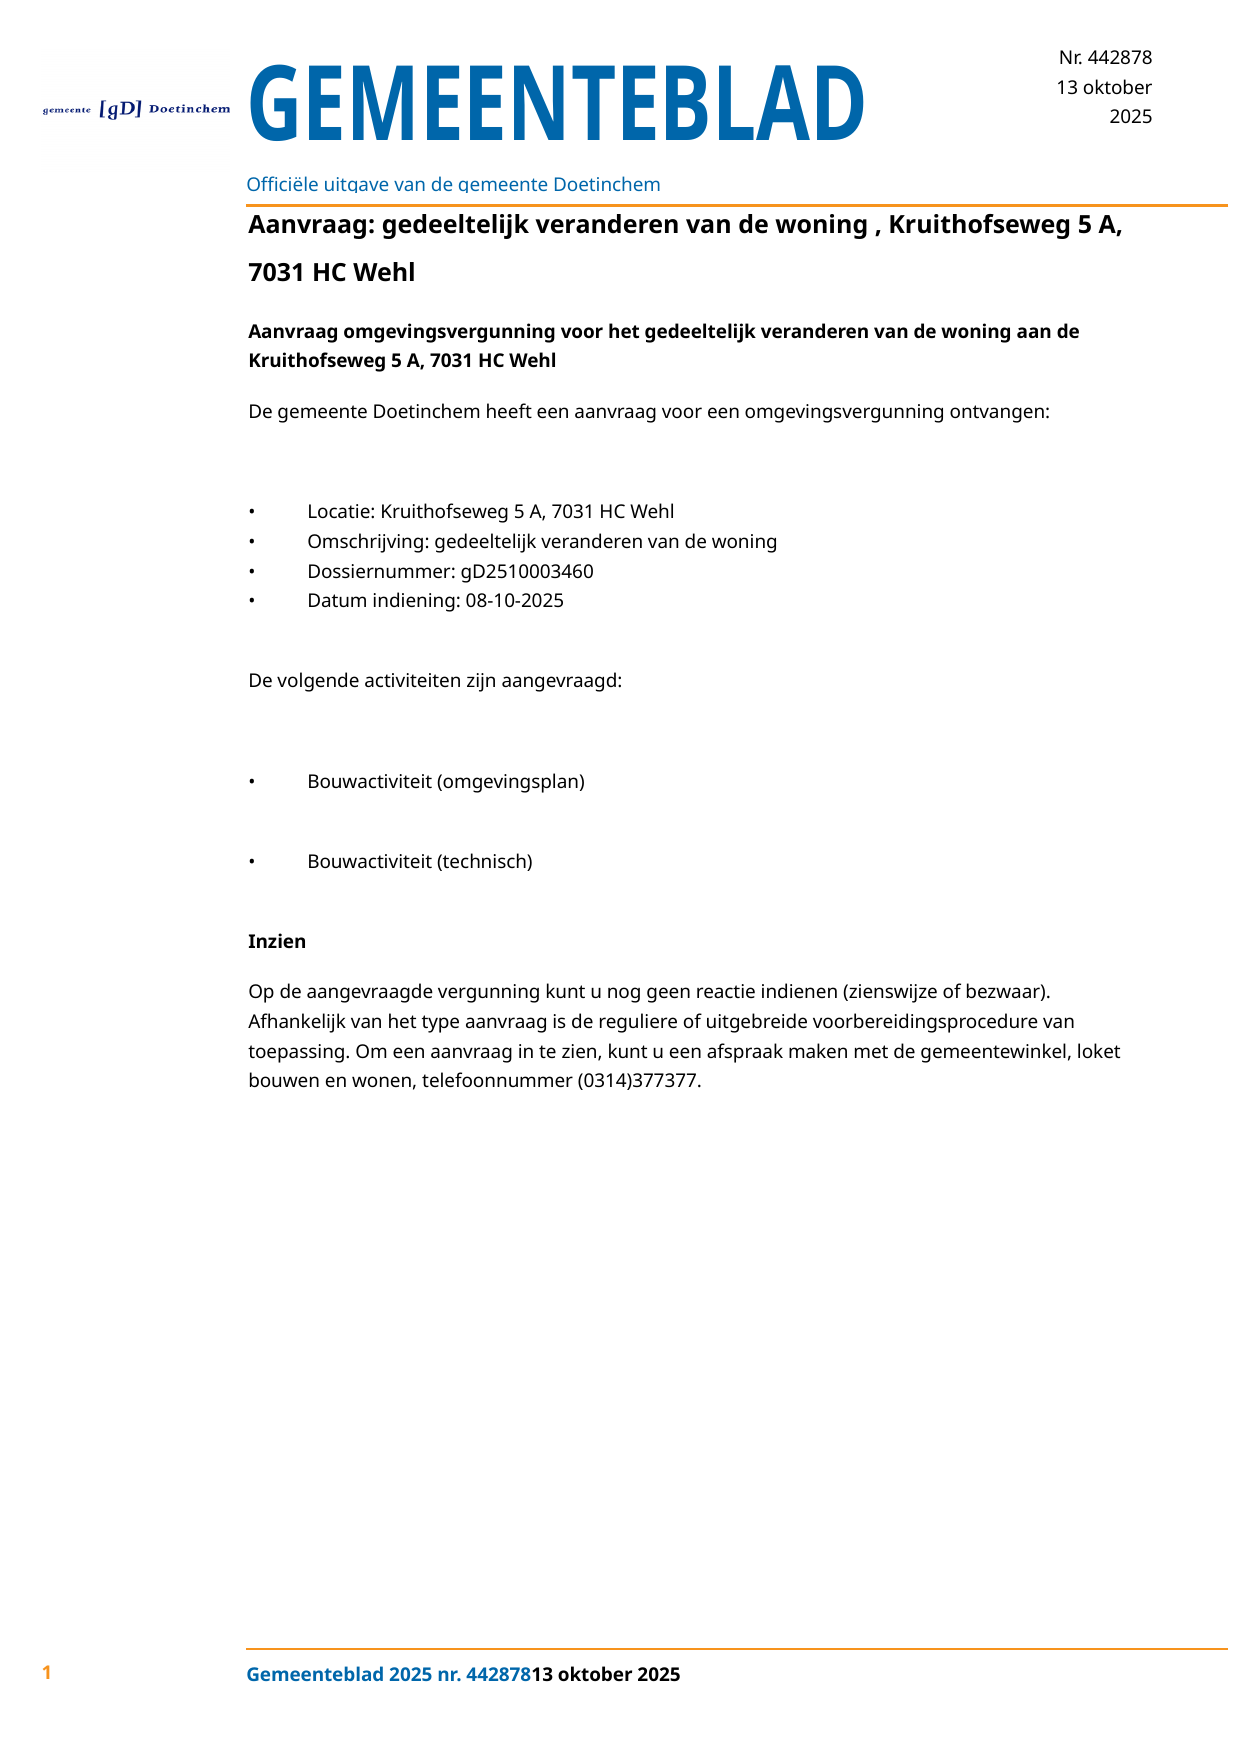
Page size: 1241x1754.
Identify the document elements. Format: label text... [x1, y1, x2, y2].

list Bouwactiviteit (omgevingsplan) [248, 768, 1152, 794]
list Bouwactiviteit (technisch) [248, 848, 1152, 874]
list Omschrijving: gedeeltelijk veranderen van de woning [248, 528, 1152, 554]
list Datum indiening: 08-10-2025 [248, 587, 1152, 613]
text Op de aangevraagde vergunning kunt u nog geen reactie indienen (zienswijze of bezwaar). Afhankelijk van het type aanvraag is de reguliere of uitgebreide voorbereidingsprocedure van toepassing. Om een aanvraag in te zien, kunt u een afspraak maken met de gemeentewinkel, loket bouwen en wonen, telefoonnummer (0314)377377. [248, 979, 1152, 1093]
text Aanvraag: gedeeltelijk veranderen van de woning , Kruithofseweg 5 A, 7031 HC Wehl [248, 207, 1152, 288]
list Dossiernummer: gD2510003460 [248, 558, 1152, 584]
picture [41, 47, 231, 172]
text De volgende activiteiten zijn aangevraagd: [248, 667, 1152, 693]
list Locatie: Kruithofseweg 5 A, 7031 HC Wehl [248, 499, 1152, 524]
text Inzien [248, 928, 1152, 954]
text Aanvraag omgevingsvergunning voor het gedeeltelijk veranderen van de woning aan de Kruithofseweg 5 A, 7031 HC Wehl [248, 318, 1152, 373]
text De gemeente Doetinchem heeft een aanvraag voor een omgevingsvergunning ontvangen: [248, 398, 1152, 424]
